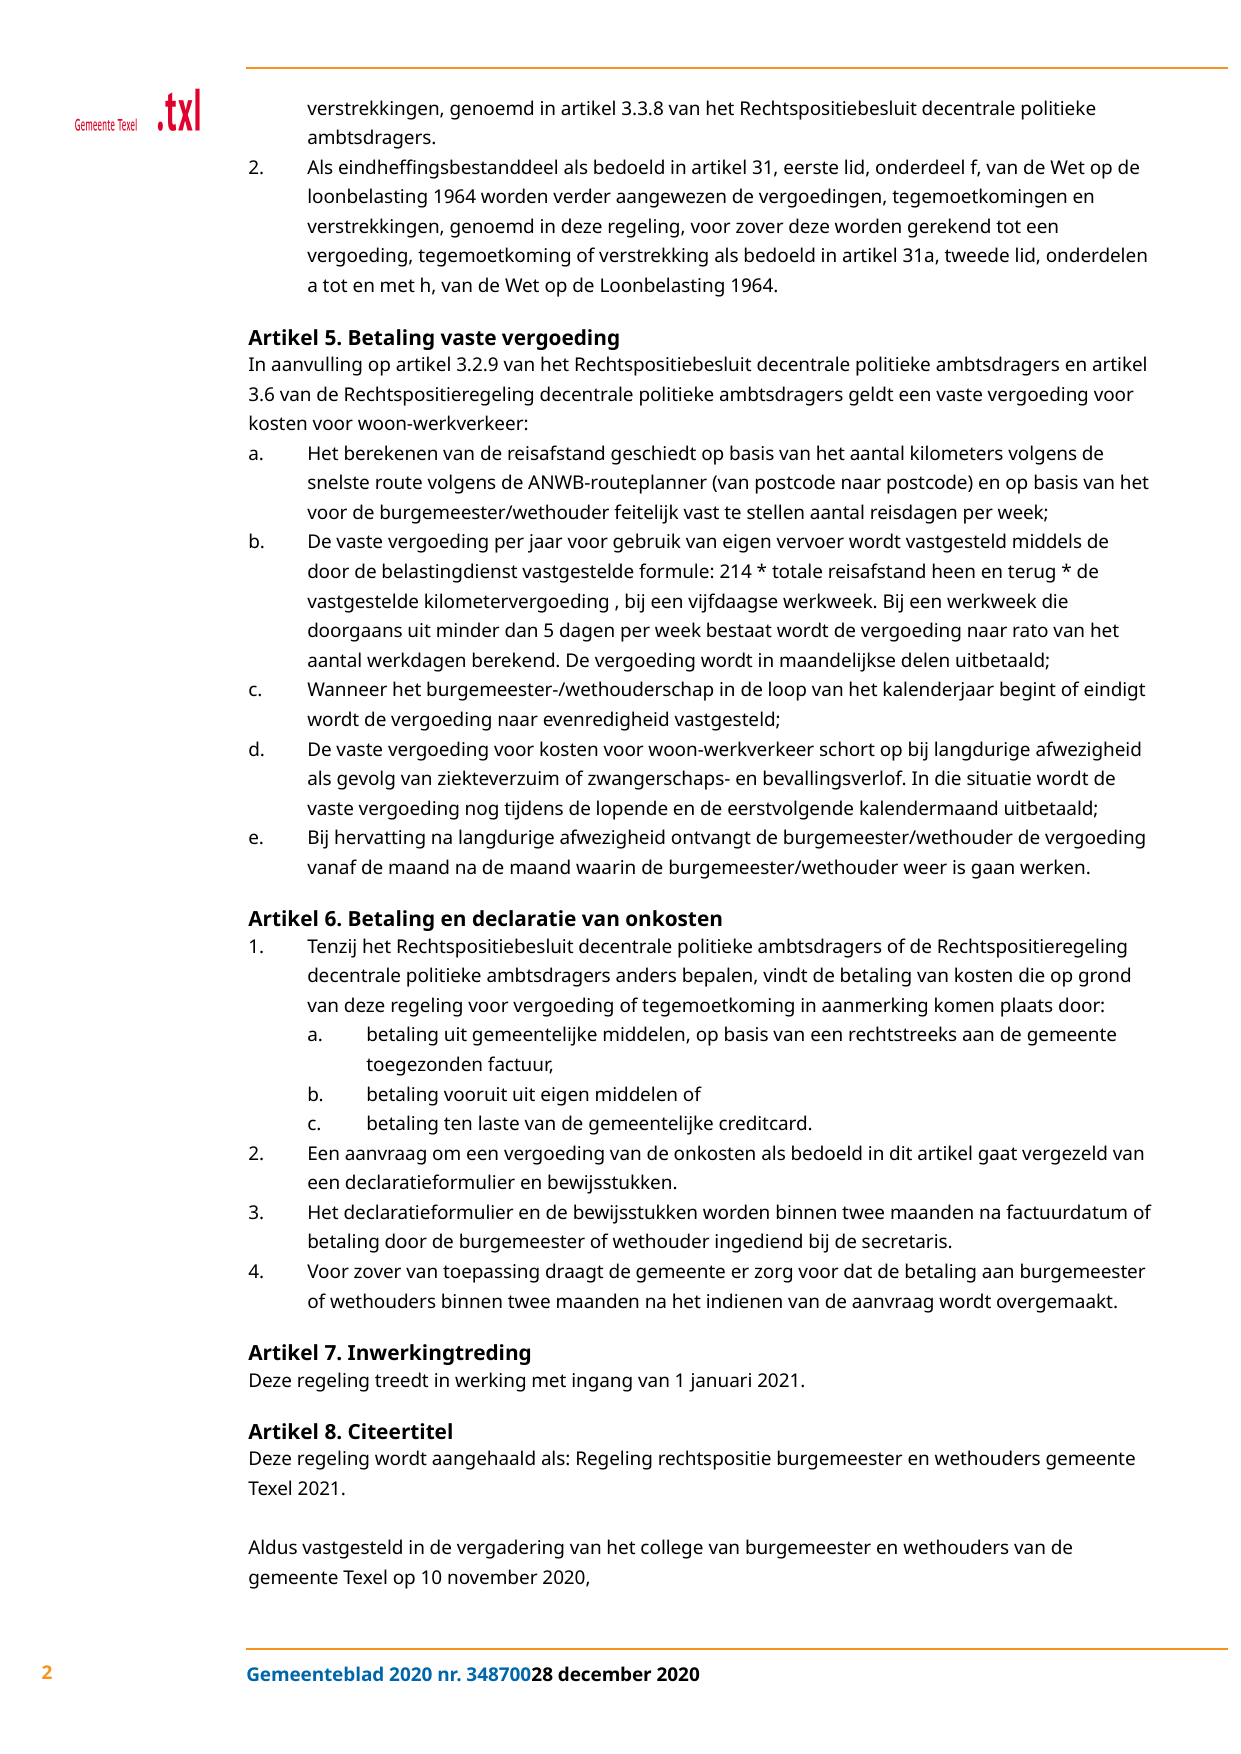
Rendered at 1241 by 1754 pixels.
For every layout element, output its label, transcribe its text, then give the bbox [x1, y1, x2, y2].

list Wanneer het burgemeester-/wethouderschap in de loop van het kalenderjaar begint of eindigt wordt de vergoeding naar evenredigheid vastgesteld; [248, 677, 1152, 732]
list Het declaratieformulier en de bewijsstukken worden binnen twee maanden na factuurdatum of betaling door de burgemeester of wethouder ingediend bij de secretaris. [248, 1199, 1152, 1254]
list Het berekenen van de reisafstand geschiedt op basis van het aantal kilometers volgens de snelste route volgens de ANWB-routeplanner (van postcode naar postcode) en op basis van het voor de burgemeester/wethouder feitelijk vast te stellen aantal reisdagen per week; [248, 440, 1152, 525]
text Aldus vastgesteld in de vergadering van het college van burgemeester en wethouders van de gemeente Texel op 10 november 2020, [248, 1534, 1152, 1590]
list De vaste vergoeding voor kosten voor woon-werkverkeer schort op bij langdurige afwezigheid als gevolg van ziekteverzuim of zwangerschaps- en bevallingsverlof. In die situatie wordt de vaste vergoeding nog tijdens de lopende en de eerstvolgende kalendermaand uitbetaald; [248, 736, 1152, 821]
text Deze regeling wordt aangehaald als: Regeling rechtspositie burgemeester en wethouders gemeente Texel 2021. [248, 1446, 1152, 1501]
list De vaste vergoeding per jaar voor gebruik van eigen vervoer wordt vastgesteld middels de door de belastingdienst vastgestelde formule: 214 * totale reisafstand heen en terug * de vastgestelde kilometervergoeding , bij een vijfdaagse werkweek. Bij een werkweek die doorgaans uit minder dan 5 dagen per week bestaat wordt de vergoeding naar rato van het aantal werkdagen berekend. De vergoeding wordt in maandelijkse delen uitbetaald; [248, 529, 1152, 673]
list Tenzij het Rechtspositiebesluit decentrale politieke ambtsdragers of de Rechtspositieregeling decentrale politieke ambtsdragers anders bepalen, vindt de betaling van kosten die op grond van deze regeling voor vergoeding of tegemoetkoming in aanmerking komen plaats door: [248, 933, 1152, 1018]
text Artikel 5. Betaling vaste vergoeding [248, 323, 1152, 351]
list betaling ten laste van de gemeentelijke creditcard. [307, 1110, 1152, 1136]
list Voor zover van toepassing draagt de gemeente er zorg voor dat de betaling aan burgemeester of wethouders binnen twee maanden na het indienen van de aanvraag wordt overgemaakt. [248, 1258, 1152, 1314]
list betaling uit gemeentelijke middelen, op basis van een rechtstreeks aan de gemeente toegezonden factuur, [307, 1022, 1152, 1077]
text In aanvulling op artikel 3.2.9 van het Rechtspositiebesluit decentrale politieke ambtsdragers en artikel 3.6 van de Rechtspositieregeling decentrale politieke ambtsdragers geldt een vaste vergoeding voor kosten voor woon-werkverkeer: [248, 351, 1152, 436]
text Artikel 7. Inwerkingtreding [248, 1338, 1152, 1367]
list verstrekkingen, genoemd in artikel 3.3.8 van het Rechtspositiebesluit decentrale politieke ambtsdragers. [248, 95, 1152, 150]
list betaling vooruit uit eigen middelen of [307, 1081, 1152, 1107]
picture [41, 47, 231, 172]
text Deze regeling treedt in werking met ingang van 1 januari 2021. [248, 1367, 1152, 1392]
text Artikel 8. Citeertitel [248, 1417, 1152, 1446]
list Een aanvraag om een vergoeding van de onkosten als bedoeld in dit artikel gaat vergezeld van een declaratieformulier en bewijsstukken. [248, 1140, 1152, 1195]
list Als eindheffingsbestanddeel als bedoeld in artikel 31, eerste lid, onderdeel f, van de Wet op de loonbelasting 1964 worden verder aangewezen de vergoedingen, tegemoetkomingen en verstrekkingen, genoemd in deze regeling, voor zover deze worden gerekend tot een vergoeding, tegemoetkoming of verstrekking als bedoeld in artikel 31a, tweede lid, onderdelen a tot en met h, van de Wet op de Loonbelasting 1964. [248, 154, 1152, 298]
text Artikel 6. Betaling en declaratie van onkosten [248, 904, 1152, 933]
list Bij hervatting na langdurige afwezigheid ontvangt de burgemeester/wethouder de vergoeding vanaf de maand na de maand waarin de burgemeester/wethouder weer is gaan werken. [248, 824, 1152, 880]
